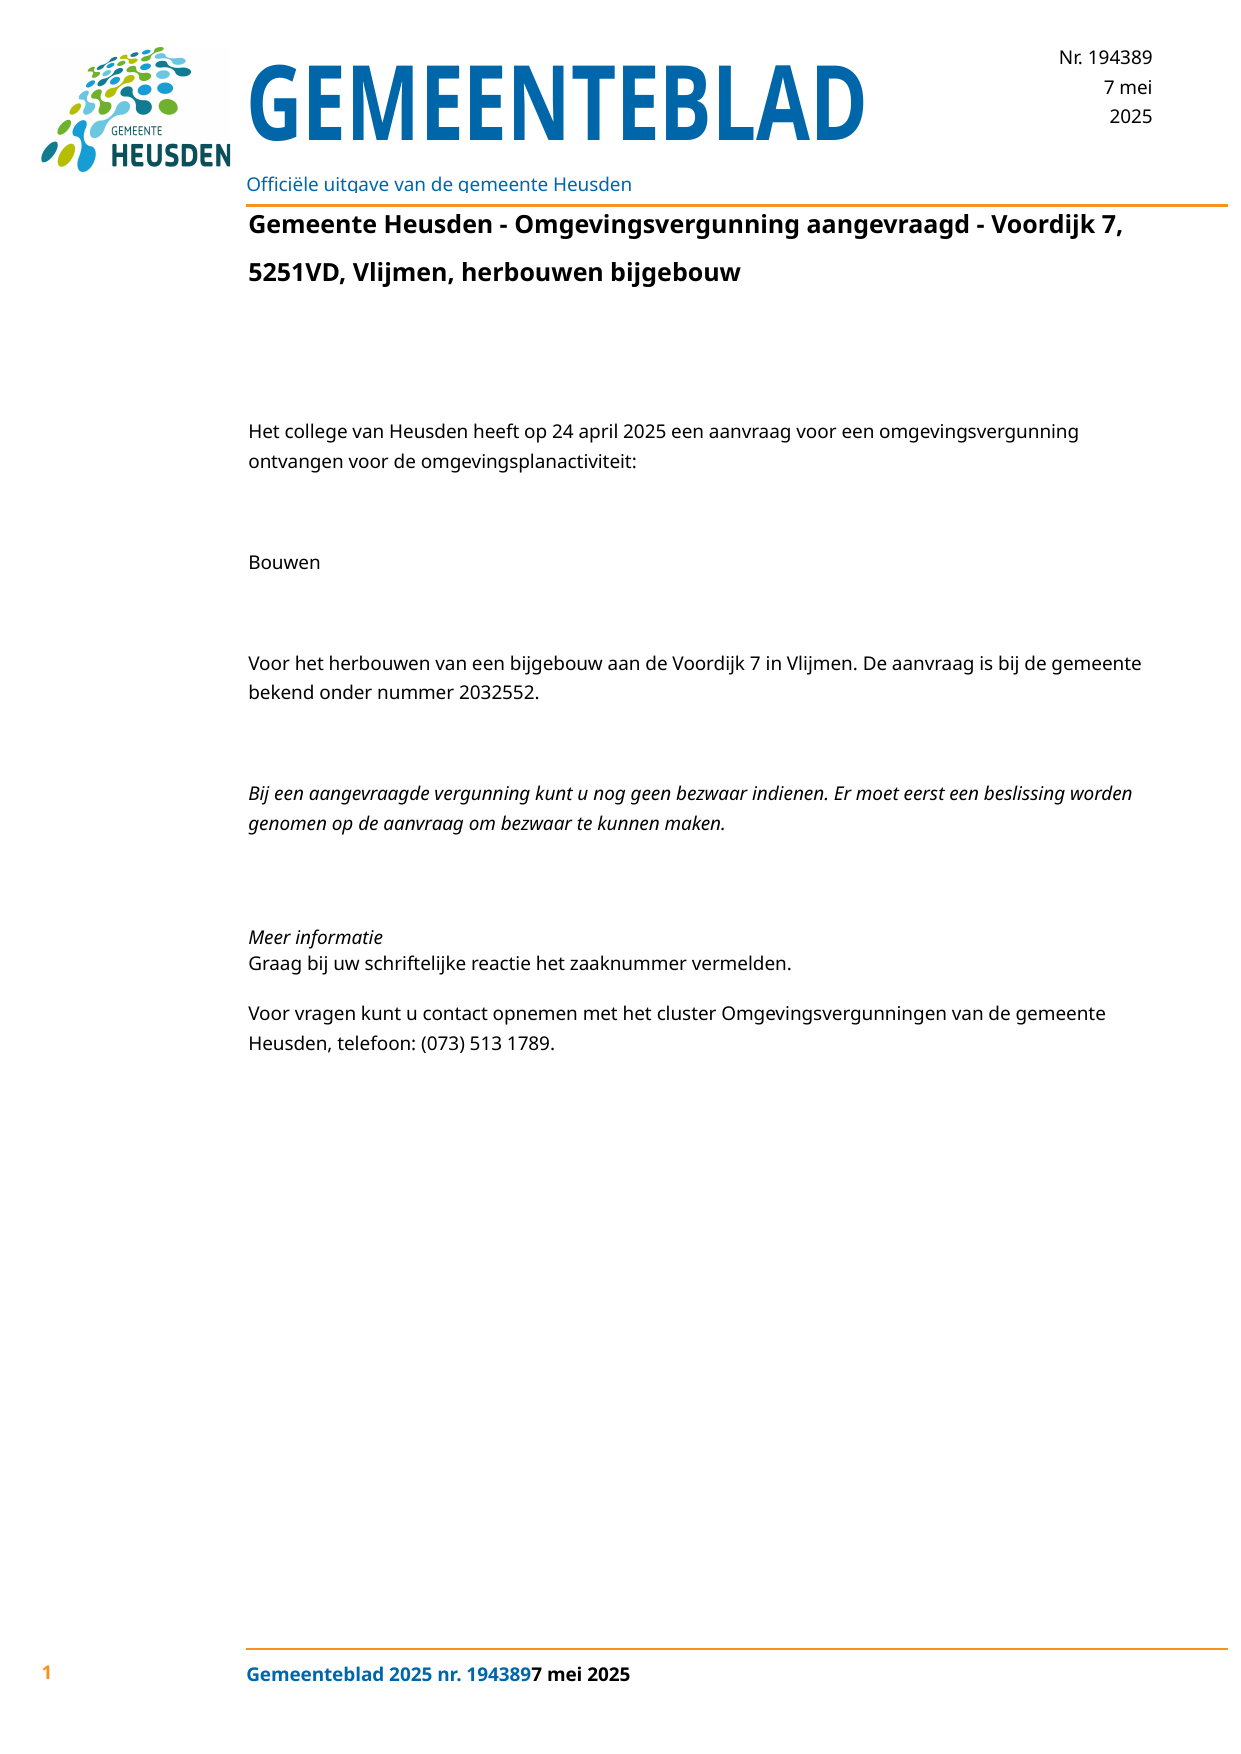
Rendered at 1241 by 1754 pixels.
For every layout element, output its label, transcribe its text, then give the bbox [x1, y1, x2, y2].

text Voor vragen kunt u contact opnemen met het cluster Omgevingsvergunningen van de gemeente Heusden, telefoon: (073) 513 1789. [248, 1001, 1152, 1056]
text Graag bij uw schriftelijke reactie het zaaknummer vermelden. [248, 950, 1152, 976]
picture [41, 47, 231, 172]
text Bouwen [248, 549, 1152, 575]
text Gemeente Heusden - Omgevingsvergunning aangevraagd - Voordijk 7, 5251VD, Vlijmen, herbouwen bijgebouw [248, 207, 1152, 288]
text Meer informatie [248, 924, 1152, 950]
text Het college van Heusden heeft op 24 april 2025 een aanvraag voor een omgevingsvergunning ontvangen voor de omgevingsplanactiviteit: [248, 419, 1152, 474]
text Voor het herbouwen van een bijgebouw aan de Voordijk 7 in Vlijmen. De aanvraag is bij de gemeente bekend onder nummer 2032552. [248, 650, 1152, 705]
text Bij een aangevraagde vergunning kunt u nog geen bezwaar indienen. Er moet eerst een beslissing worden genomen op de aanvraag om bezwaar te kunnen maken. [248, 780, 1152, 836]
